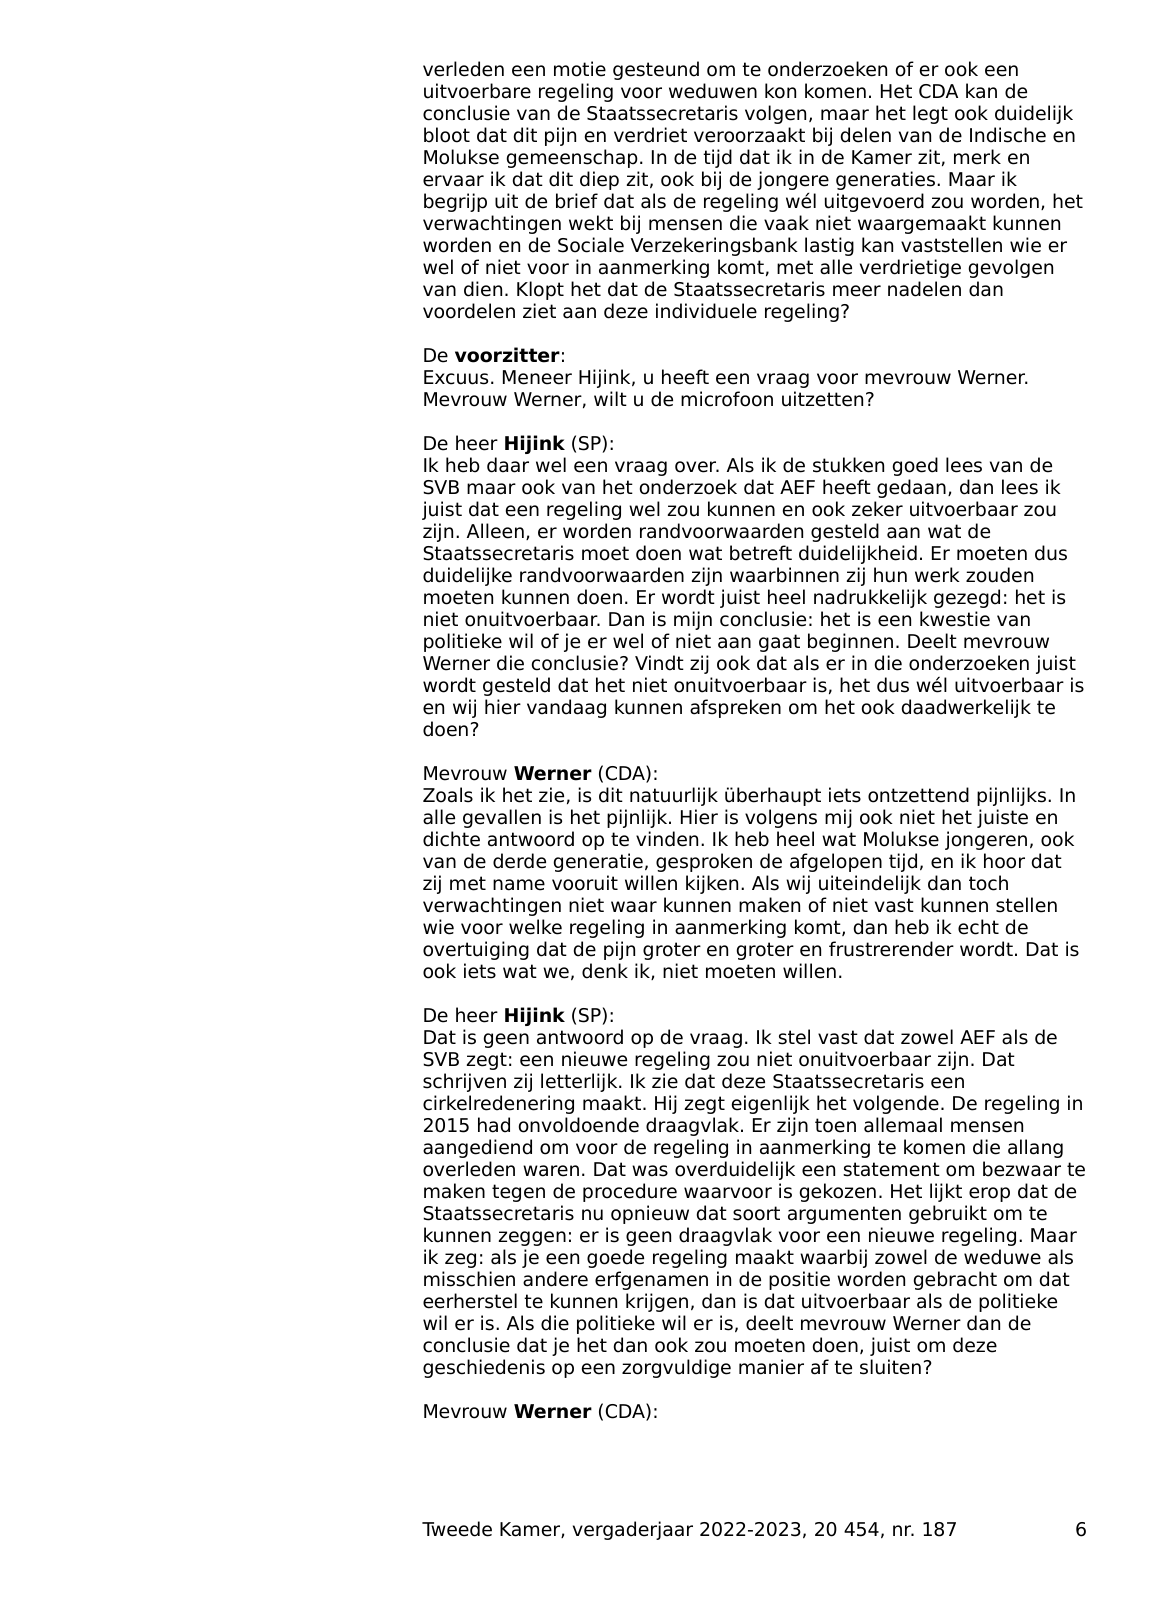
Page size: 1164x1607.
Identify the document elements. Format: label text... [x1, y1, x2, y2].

text De heer Hijink (SP): [422, 1005, 1087, 1027]
text Ik heb daar wel een vraag over. Als ik de stukken goed lees van de SVB maar ook van het onderzoek dat AEF heeft gedaan, dan lees ik juist dat een regeling wel zou kunnen en ook zeker uitvoerbaar zou zijn. Alleen, er worden randvoorwaarden gesteld aan wat de Staatssecretaris moet doen wat betreft duidelijkheid. Er moeten dus duidelijke randvoorwaarden zijn waarbinnen zij hun werk zouden moeten kunnen doen. Er wordt juist heel nadrukkelijk gezegd: het is niet onuitvoerbaar. Dan is mijn conclusie: het is een kwestie van politieke wil of je er wel of niet aan gaat beginnen. Deelt mevrouw Werner die conclusie? Vindt zij ook dat als er in die onderzoeken juist wordt gesteld dat het niet onuitvoerbaar is, het dus wél uitvoerbaar is en wij hier vandaag kunnen afspreken om het ook daadwerkelijk te doen? [422, 455, 1087, 741]
text Excuus. Meneer Hijink, u heeft een vraag voor mevrouw Werner. Mevrouw Werner, wilt u de microfoon uitzetten? [422, 367, 1087, 411]
text Zoals ik het zie, is dit natuurlijk überhaupt iets ontzettend pijnlijks. In alle gevallen is het pijnlijk. Hier is volgens mij ook niet het juiste en dichte antwoord op te vinden. Ik heb heel wat Molukse jongeren, ook van de derde generatie, gesproken de afgelopen tijd, en ik hoor dat zij met name vooruit willen kijken. Als wij uiteindelijk dan toch verwachtingen niet waar kunnen maken of niet vast kunnen stellen wie voor welke regeling in aanmerking komt, dan heb ik echt de overtuiging dat de pijn groter en groter en frustrerender wordt. Dat is ook iets wat we, denk ik, niet moeten willen. [422, 785, 1087, 983]
text Mevrouw Werner (CDA): [422, 1401, 1087, 1423]
text De heer Hijink (SP): [422, 433, 1087, 455]
text Dat is geen antwoord op de vraag. Ik stel vast dat zowel AEF als de SVB zegt: een nieuwe regeling zou niet onuitvoerbaar zijn. Dat schrijven zij letterlijk. Ik zie dat deze Staatssecretaris een cirkelredenering maakt. Hij zegt eigenlijk het volgende. De regeling in 2015 had onvoldoende draagvlak. Er zijn toen allemaal mensen aangediend om voor de regeling in aanmerking te komen die allang overleden waren. Dat was overduidelijk een statement om bezwaar te maken tegen de procedure waarvoor is gekozen. Het lijkt erop dat de Staatssecretaris nu opnieuw dat soort argumenten gebruikt om te kunnen zeggen: er is geen draagvlak voor een nieuwe regeling. Maar ik zeg: als je een goede regeling maakt waarbij zowel de weduwe als misschien andere erfgenamen in de positie worden gebracht om dat eerherstel te kunnen krijgen, dan is dat uitvoerbaar als de politieke wil er is. Als die politieke wil er is, deelt mevrouw Werner dan de conclusie dat je het dan ook zou moeten doen, juist om deze geschiedenis op een zorgvuldige manier af te sluiten? [422, 1027, 1087, 1379]
text verleden een motie gesteund om te onderzoeken of er ook een uitvoerbare regeling voor weduwen kon komen. Het CDA kan de conclusie van de Staatssecretaris volgen, maar het legt ook duidelijk bloot dat dit pijn en verdriet veroorzaakt bij delen van de Indische en Molukse gemeenschap. In de tijd dat ik in de Kamer zit, merk en ervaar ik dat dit diep zit, ook bij de jongere generaties. Maar ik begrijp uit de brief dat als de regeling wél uitgevoerd zou worden, het verwachtingen wekt bij mensen die vaak niet waargemaakt kunnen worden en de Sociale Verzekeringsbank lastig kan vaststellen wie er wel of niet voor in aanmerking komt, met alle verdrietige gevolgen van dien. Klopt het dat de Staatssecretaris meer nadelen dan voordelen ziet aan deze individuele regeling? [422, 59, 1087, 323]
text De voorzitter: [422, 345, 1087, 367]
text Mevrouw Werner (CDA): [422, 763, 1087, 785]
